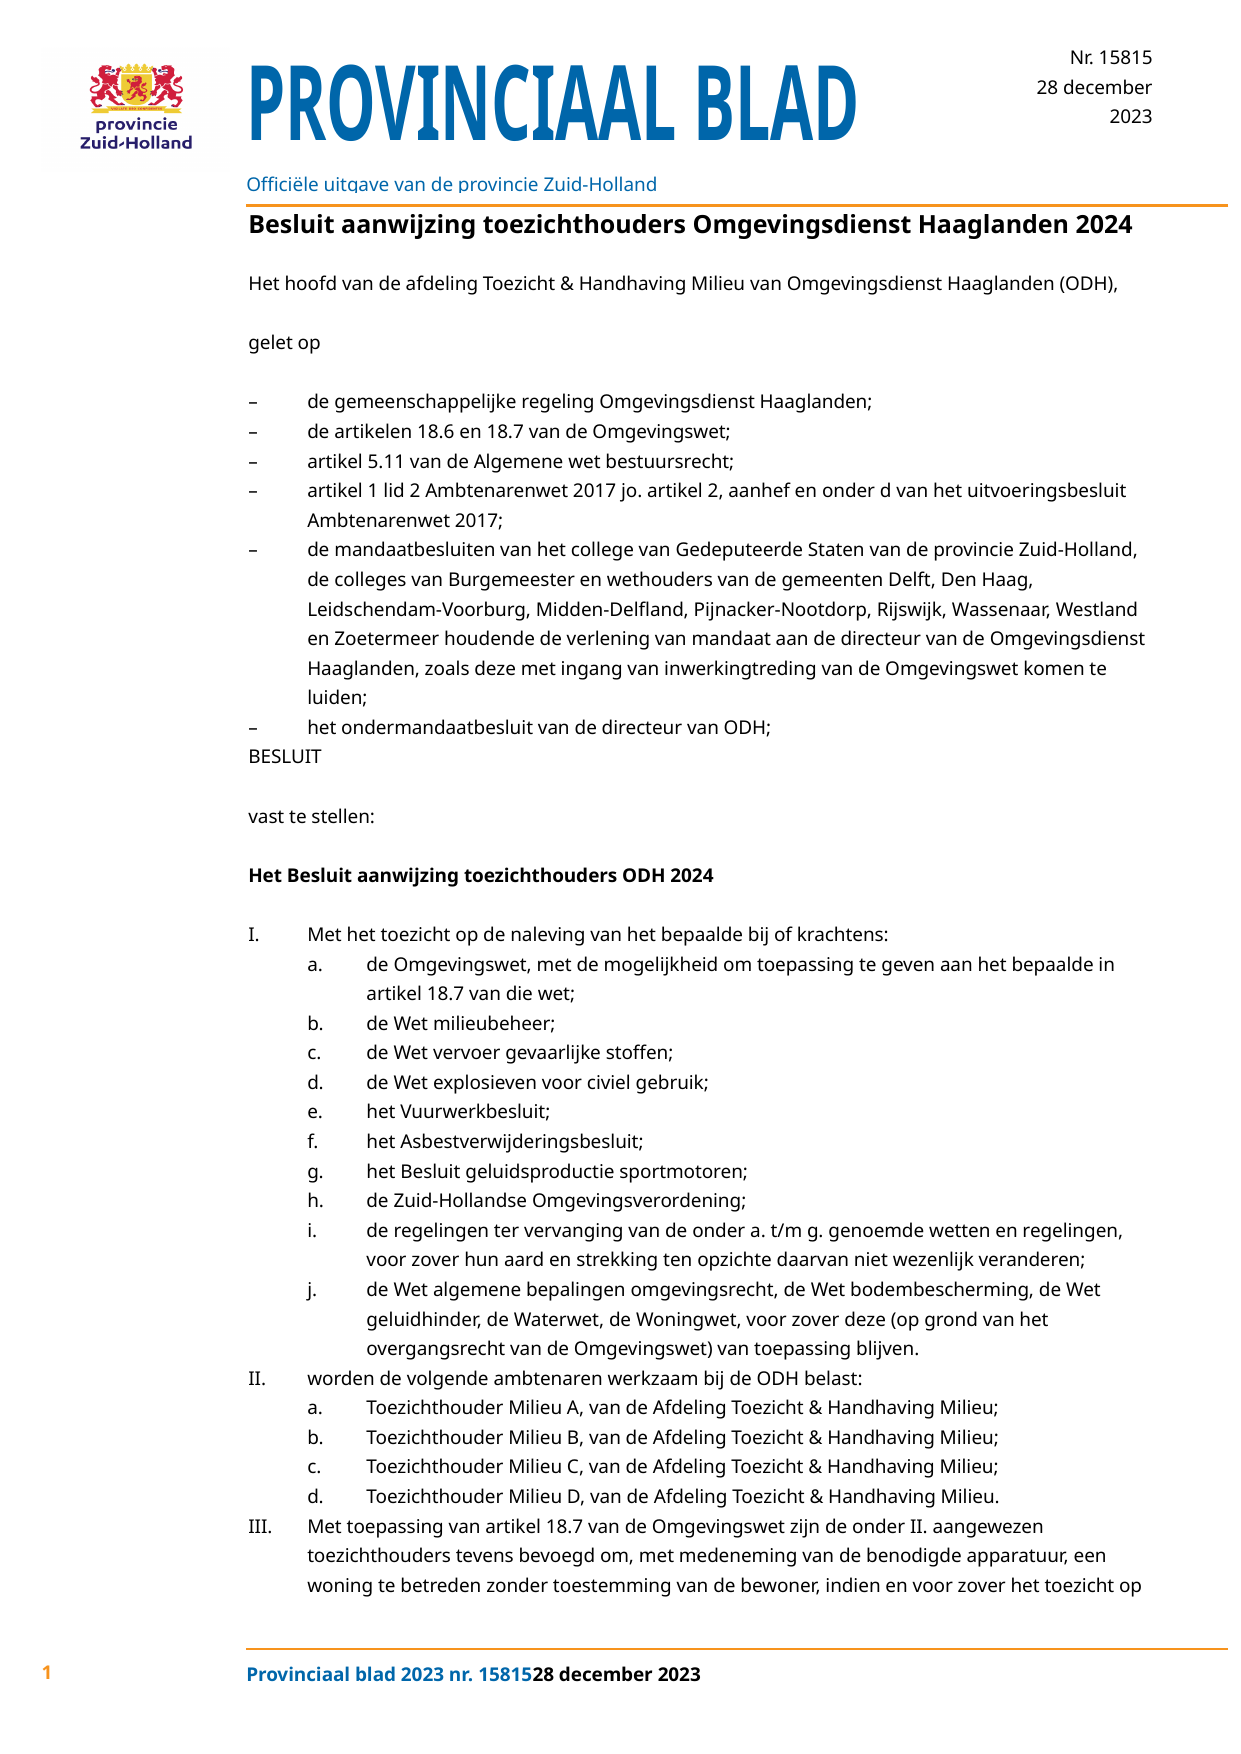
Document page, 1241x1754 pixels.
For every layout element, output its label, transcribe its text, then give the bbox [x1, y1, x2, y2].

list het Besluit geluidsproductie sportmotoren; [307, 1158, 1152, 1183]
list de Wet vervoer gevaarlijke stoffen; [307, 1039, 1152, 1065]
list Toezichthouder Milieu B, van de Afdeling Toezicht & Handhaving Milieu; [307, 1424, 1152, 1450]
text gelet op [248, 329, 1152, 355]
list Met toepassing van artikel 18.7 van de Omgevingswet zijn de onder II. aangewezen toezichthouders tevens bevoegd om, met medeneming van de benodigde apparatuur, een woning te betreden zonder toestemming van de bewoner, indien en voor zover het toezicht op [248, 1513, 1152, 1598]
list de gemeenschappelijke regeling Omgevingsdienst Haaglanden; [248, 389, 1152, 414]
list de mandaatbesluiten van het college van Gedeputeerde Staten van de provincie Zuid-Holland, de colleges van Burgemeester en wethouders van de gemeenten Delft, Den Haag, Leidschendam-Voorburg, Midden-Delfland, Pijnacker-Nootdorp, Rijswijk, Wassenaar, Westland en Zoetermeer houdende de verlening van mandaat aan de directeur van de Omgevingsdienst Haaglanden, zoals deze met ingang van inwerkingtreding van de Omgevingswet komen te luiden; [248, 537, 1152, 710]
list Toezichthouder Milieu A, van de Afdeling Toezicht & Handhaving Milieu; [307, 1394, 1152, 1420]
text Besluit aanwijzing toezichthouders Omgevingsdienst Haaglanden 2024 [248, 207, 1152, 241]
list artikel 5.11 van de Algemene wet bestuursrecht; [248, 448, 1152, 473]
list Met het toezicht op de naleving van het bepaalde bij of krachtens: [248, 921, 1152, 947]
list de Wet milieubeheer; [307, 1010, 1152, 1036]
list worden de volgende ambtenaren werkzaam bij de ODH belast: [248, 1365, 1152, 1391]
list het Asbestverwijderingsbesluit; [307, 1128, 1152, 1154]
list de Wet explosieven voor civiel gebruik; [307, 1069, 1152, 1095]
list de Wet algemene bepalingen omgevingsrecht, de Wet bodembescherming, de Wet geluidhinder, de Waterwet, de Woningwet, voor zover deze (op grond van het overgangsrecht van de Omgevingswet) van toepassing blijven. [307, 1276, 1152, 1361]
list de Zuid-Hollandse Omgevingsverordening; [307, 1187, 1152, 1213]
text Het hoofd van de afdeling Toezicht & Handhaving Milieu van Omgevingsdienst Haaglanden (ODH), [248, 270, 1152, 296]
list de regelingen ter vervanging van de onder a. t/m g. genoemde wetten en regelingen, voor zover hun aard en strekking ten opzichte daarvan niet wezenlijk veranderen; [307, 1217, 1152, 1272]
list het Vuurwerkbesluit; [307, 1099, 1152, 1124]
list Toezichthouder Milieu D, van de Afdeling Toezicht & Handhaving Milieu. [307, 1483, 1152, 1509]
list de artikelen 18.6 en 18.7 van de Omgevingswet; [248, 418, 1152, 444]
text Het Besluit aanwijzing toezichthouders ODH 2024 [248, 862, 1152, 888]
list de Omgevingswet, met de mogelijkheid om toepassing te geven aan het bepaalde in artikel 18.7 van die wet; [307, 951, 1152, 1006]
list het ondermandaatbesluit van de directeur van ODH; [248, 714, 1152, 740]
list artikel 1 lid 2 Ambtenarenwet 2017 jo. artikel 2, aanhef en onder d van het uitvoeringsbesluit Ambtenarenwet 2017; [248, 477, 1152, 533]
text vast te stellen: [248, 803, 1152, 828]
list Toezichthouder Milieu C, van de Afdeling Toezicht & Handhaving Milieu; [307, 1454, 1152, 1479]
picture [41, 47, 231, 172]
text BESLUIT [248, 744, 1152, 769]
